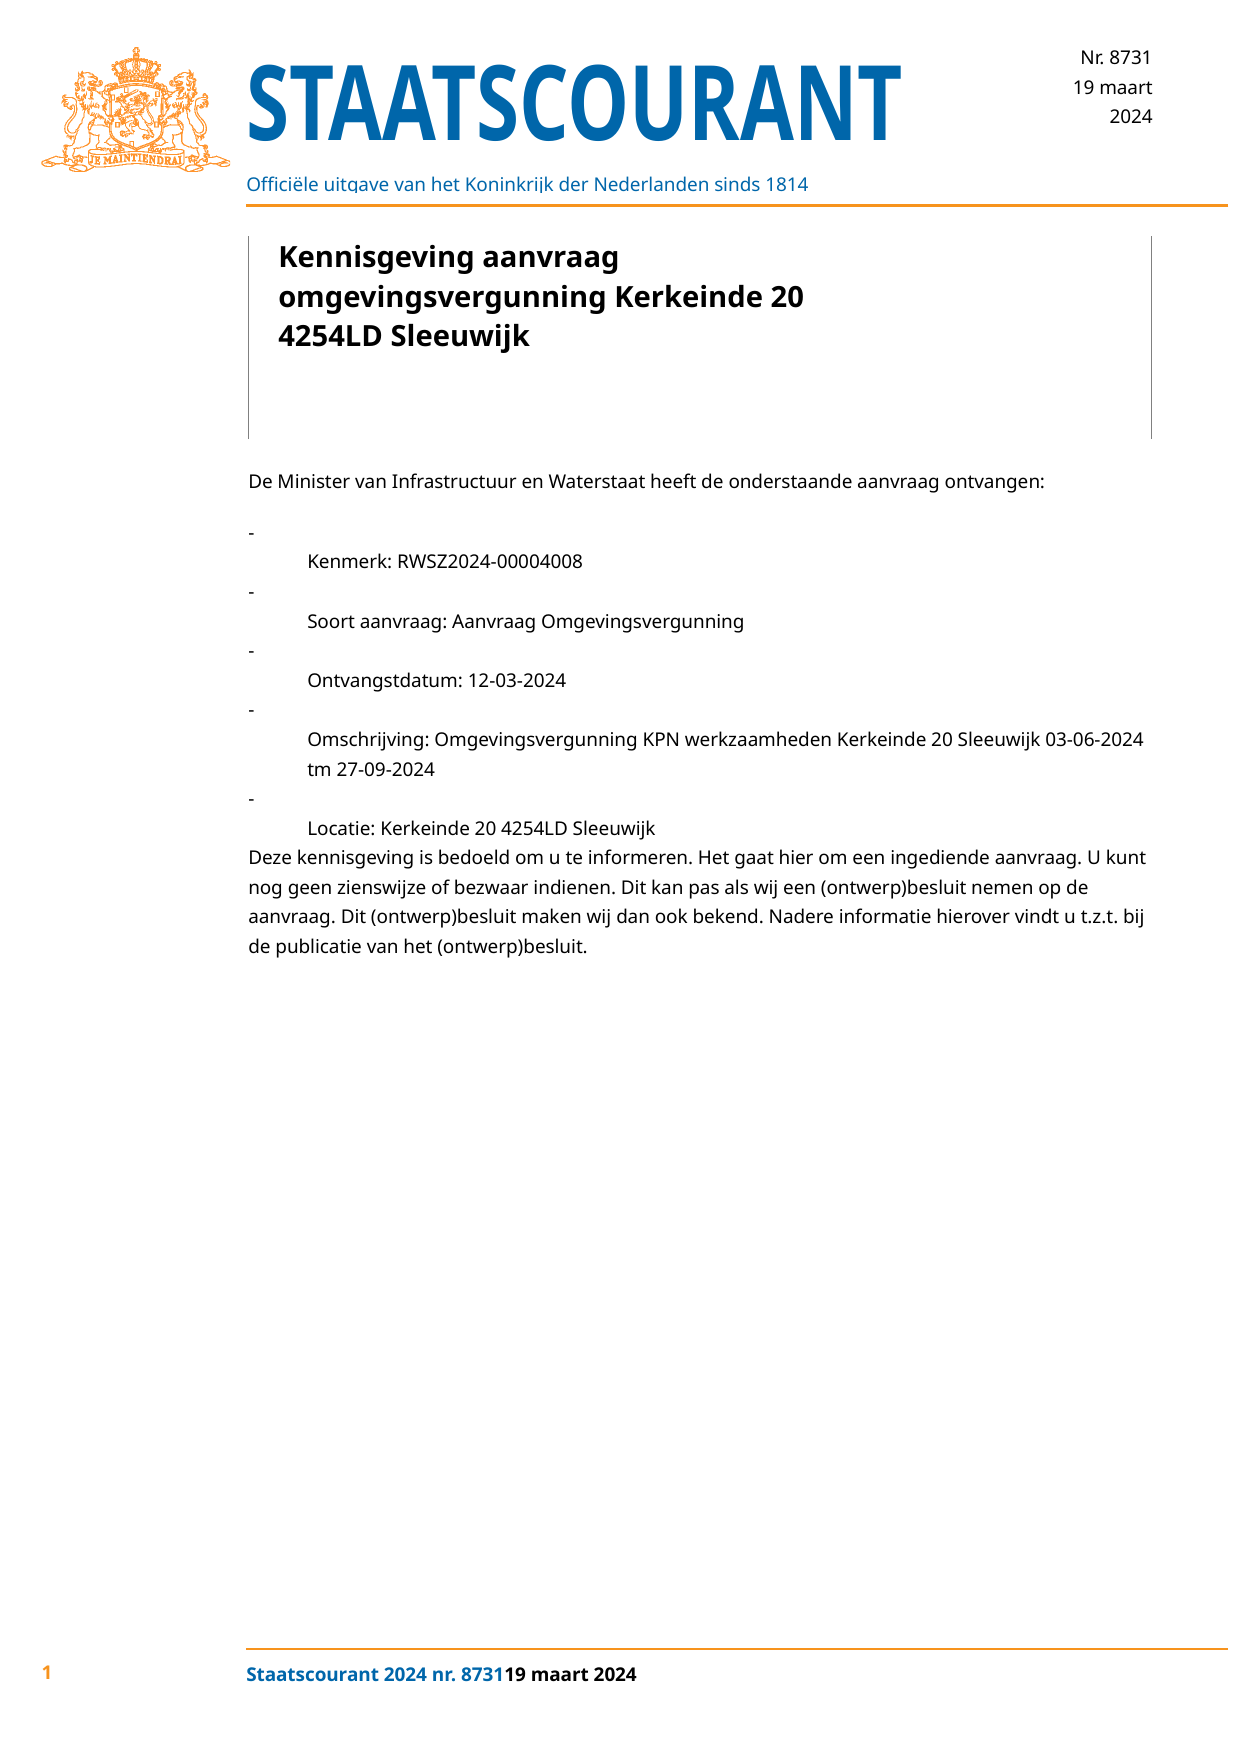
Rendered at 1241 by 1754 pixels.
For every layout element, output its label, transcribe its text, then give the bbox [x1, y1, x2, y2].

table_header Kennisgeving aanvraag omgevingsvergunning Kerkeinde 20 4254LD Sleeuwijk [249, 236, 850, 439]
table_header [850, 236, 912, 413]
list Kenmerk: RWSZ2024-00004008 [248, 549, 1152, 574]
table_header [850, 414, 1151, 439]
list Omschrijving: Omgevingsvergunning KPN werkzaamheden Kerkeinde 20 Sleeuwijk 03-06-2024 tm 27-09-2024 [248, 726, 1152, 781]
picture [41, 47, 231, 172]
text De Minister van Infrastructuur en Waterstaat heeft de onderstaande aanvraag ontvangen: [248, 469, 1152, 494]
text Deze kennisgeving is bedoeld om u te informeren. Het gaat hier om een ingediende aanvraag. U kunt nog geen zienswijze of bezwaar indienen. Dit kan pas als wij een (ontwerp)besluit nemen op de aanvraag. Dit (ontwerp)besluit maken wij dan ook bekend. Nadere informatie hierover vindt u t.z.t. bij de publicatie van het (ontwerp)besluit. [248, 844, 1152, 959]
list Ontvangstdatum: 12-03-2024 [248, 667, 1152, 693]
list Soort aanvraag: Aanvraag Omgevingsvergunning [248, 608, 1152, 633]
picture [912, 236, 1090, 414]
list Locatie: Kerkeinde 20 4254LD Sleeuwijk [248, 815, 1152, 841]
table_header [1090, 236, 1151, 413]
